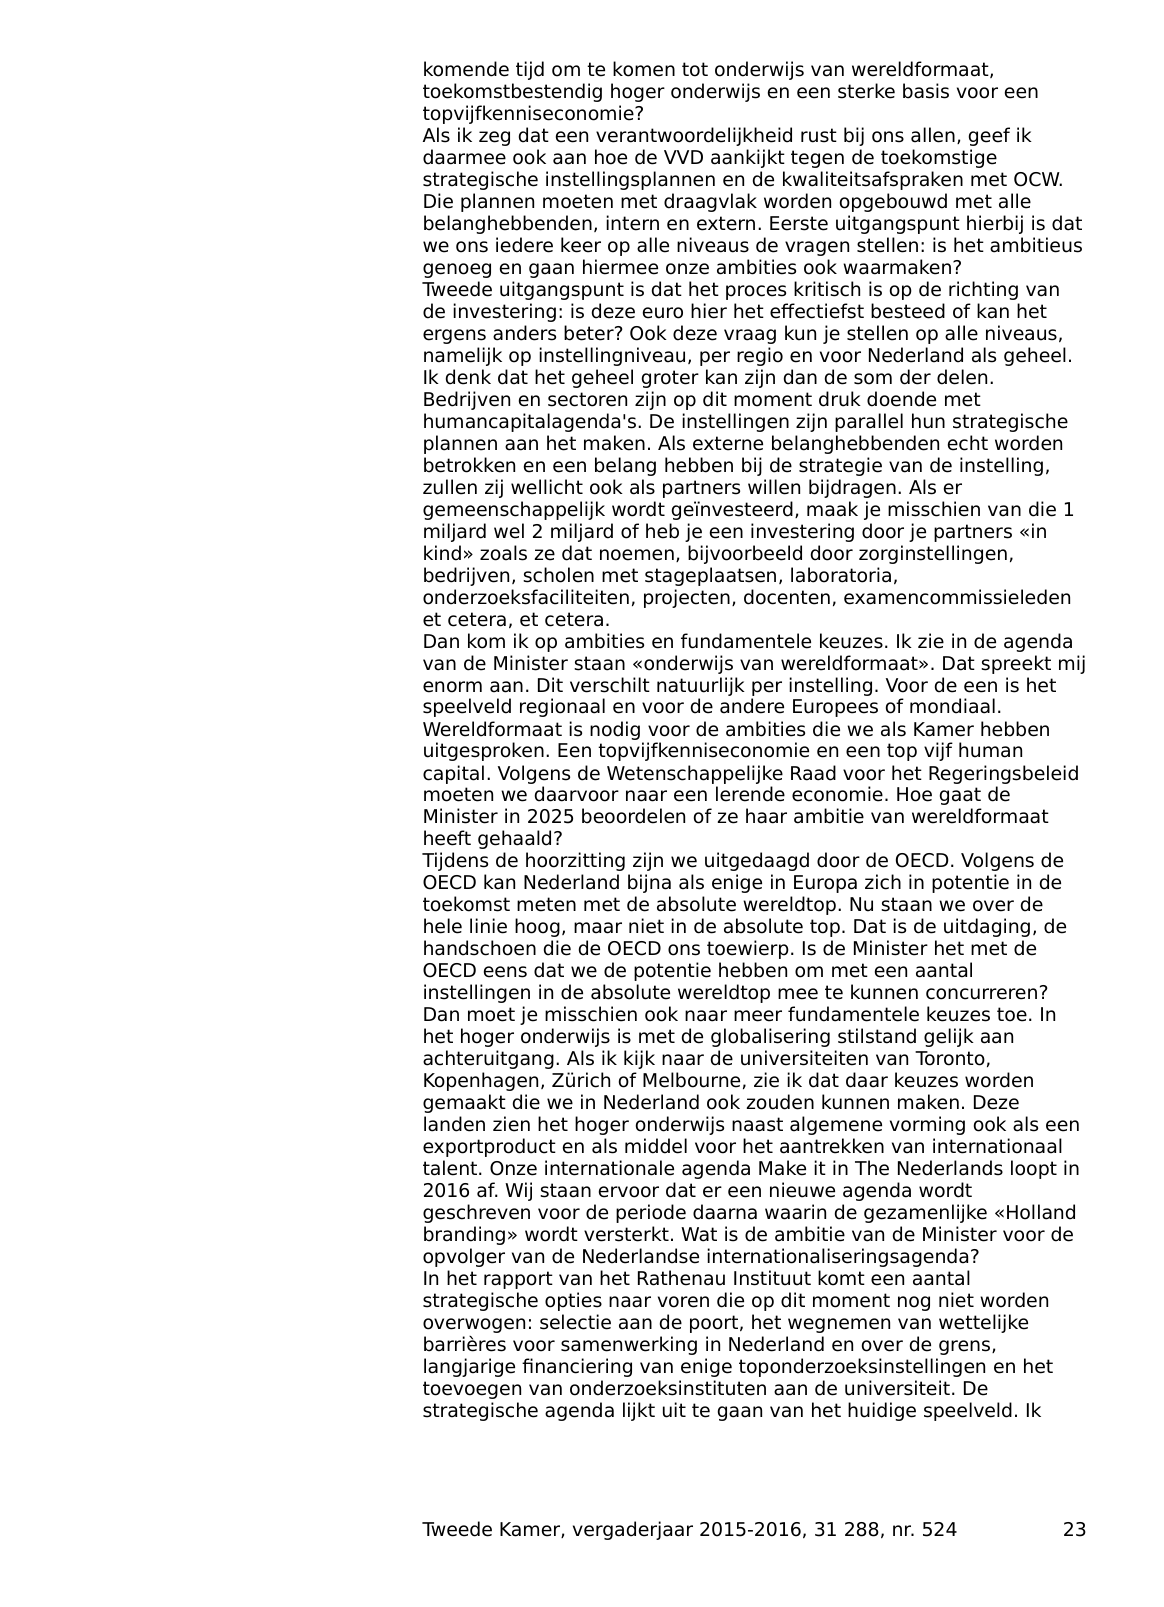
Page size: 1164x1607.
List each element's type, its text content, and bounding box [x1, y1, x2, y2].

text Tijdens de hoorzitting zijn we uitgedaagd door de OECD. Volgens de OECD kan Nederland bijna als enige in Europa zich in potentie in de toekomst meten met de absolute wereldtop. Nu staan we over de hele linie hoog, maar niet in de absolute top. Dat is de uitdaging, de handschoen die de OECD ons toewierp. Is de Minister het met de OECD eens dat we de potentie hebben om met een aantal instellingen in de absolute wereldtop mee te kunnen concurreren? Dan moet je misschien ook naar meer fundamentele keuzes toe. In het hoger onderwijs is met de globalisering stilstand gelijk aan achteruitgang. Als ik kijk naar de universiteiten van Toronto, Kopenhagen, Zürich of Melbourne, zie ik dat daar keuzes worden gemaakt die we in Nederland ook zouden kunnen maken. Deze landen zien het hoger onderwijs naast algemene vorming ook als een exportproduct en als middel voor het aantrekken van internationaal talent. Onze internationale agenda Make it in The Nederlands loopt in 2016 af. Wij staan ervoor dat er een nieuwe agenda wordt geschreven voor de periode daarna waarin de gezamenlijke «Holland branding» wordt versterkt. Wat is de ambitie van de Minister voor de opvolger van de Nederlandse internationaliseringsagenda? [422, 850, 1087, 1268]
text In het rapport van het Rathenau Instituut komt een aantal strategische opties naar voren die op dit moment nog niet worden overwogen: selectie aan de poort, het wegnemen van wettelijke barrières voor samenwerking in Nederland en over de grens, langjarige financiering van enige toponderzoeksinstellingen en het toevoegen van onderzoeksinstituten aan de universiteit. De strategische agenda lijkt uit te gaan van het huidige speelveld. Ik [422, 1268, 1087, 1422]
text komende tijd om te komen tot onderwijs van wereldformaat, toekomstbestendig hoger onderwijs en een sterke basis voor een topvijfkenniseconomie? [422, 59, 1087, 125]
text Als ik zeg dat een verantwoordelijkheid rust bij ons allen, geef ik daarmee ook aan hoe de VVD aankijkt tegen de toekomstige strategische instellingsplannen en de kwaliteitsafspraken met OCW. Die plannen moeten met draagvlak worden opgebouwd met alle belanghebbenden, intern en extern. Eerste uitgangspunt hierbij is dat we ons iedere keer op alle niveaus de vragen stellen: is het ambitieus genoeg en gaan hiermee onze ambities ook waarmaken? [422, 125, 1087, 279]
text Dan kom ik op ambities en fundamentele keuzes. Ik zie in de agenda van de Minister staan «onderwijs van wereldformaat». Dat spreekt mij enorm aan. Dit verschilt natuurlijk per instelling. Voor de een is het speelveld regionaal en voor de andere Europees of mondiaal. Wereldformaat is nodig voor de ambities die we als Kamer hebben uitgesproken. Een topvijfkenniseconomie en een top vijf human capital. Volgens de Wetenschappelijke Raad voor het Regeringsbeleid moeten we daarvoor naar een lerende economie. Hoe gaat de Minister in 2025 beoordelen of ze haar ambitie van wereldformaat heeft gehaald? [422, 631, 1087, 850]
text Tweede uitgangspunt is dat het proces kritisch is op de richting van de investering: is deze euro hier het effectiefst besteed of kan het ergens anders beter? Ook deze vraag kun je stellen op alle niveaus, namelijk op instellingniveau, per regio en voor Nederland als geheel. Ik denk dat het geheel groter kan zijn dan de som der delen. Bedrijven en sectoren zijn op dit moment druk doende met humancapitalagenda's. De instellingen zijn parallel hun strategische plannen aan het maken. Als externe belanghebbenden echt worden betrokken en een belang hebben bij de strategie van de instelling, zullen zij wellicht ook als partners willen bijdragen. Als er gemeenschappelijk wordt geïnvesteerd, maak je misschien van die 1 miljard wel 2 miljard of heb je een investering door je partners «in kind» zoals ze dat noemen, bijvoorbeeld door zorginstellingen, bedrijven, scholen met stageplaatsen, laboratoria, onderzoeksfaciliteiten, projecten, docenten, examencommissieleden et cetera, et cetera. [422, 279, 1087, 631]
